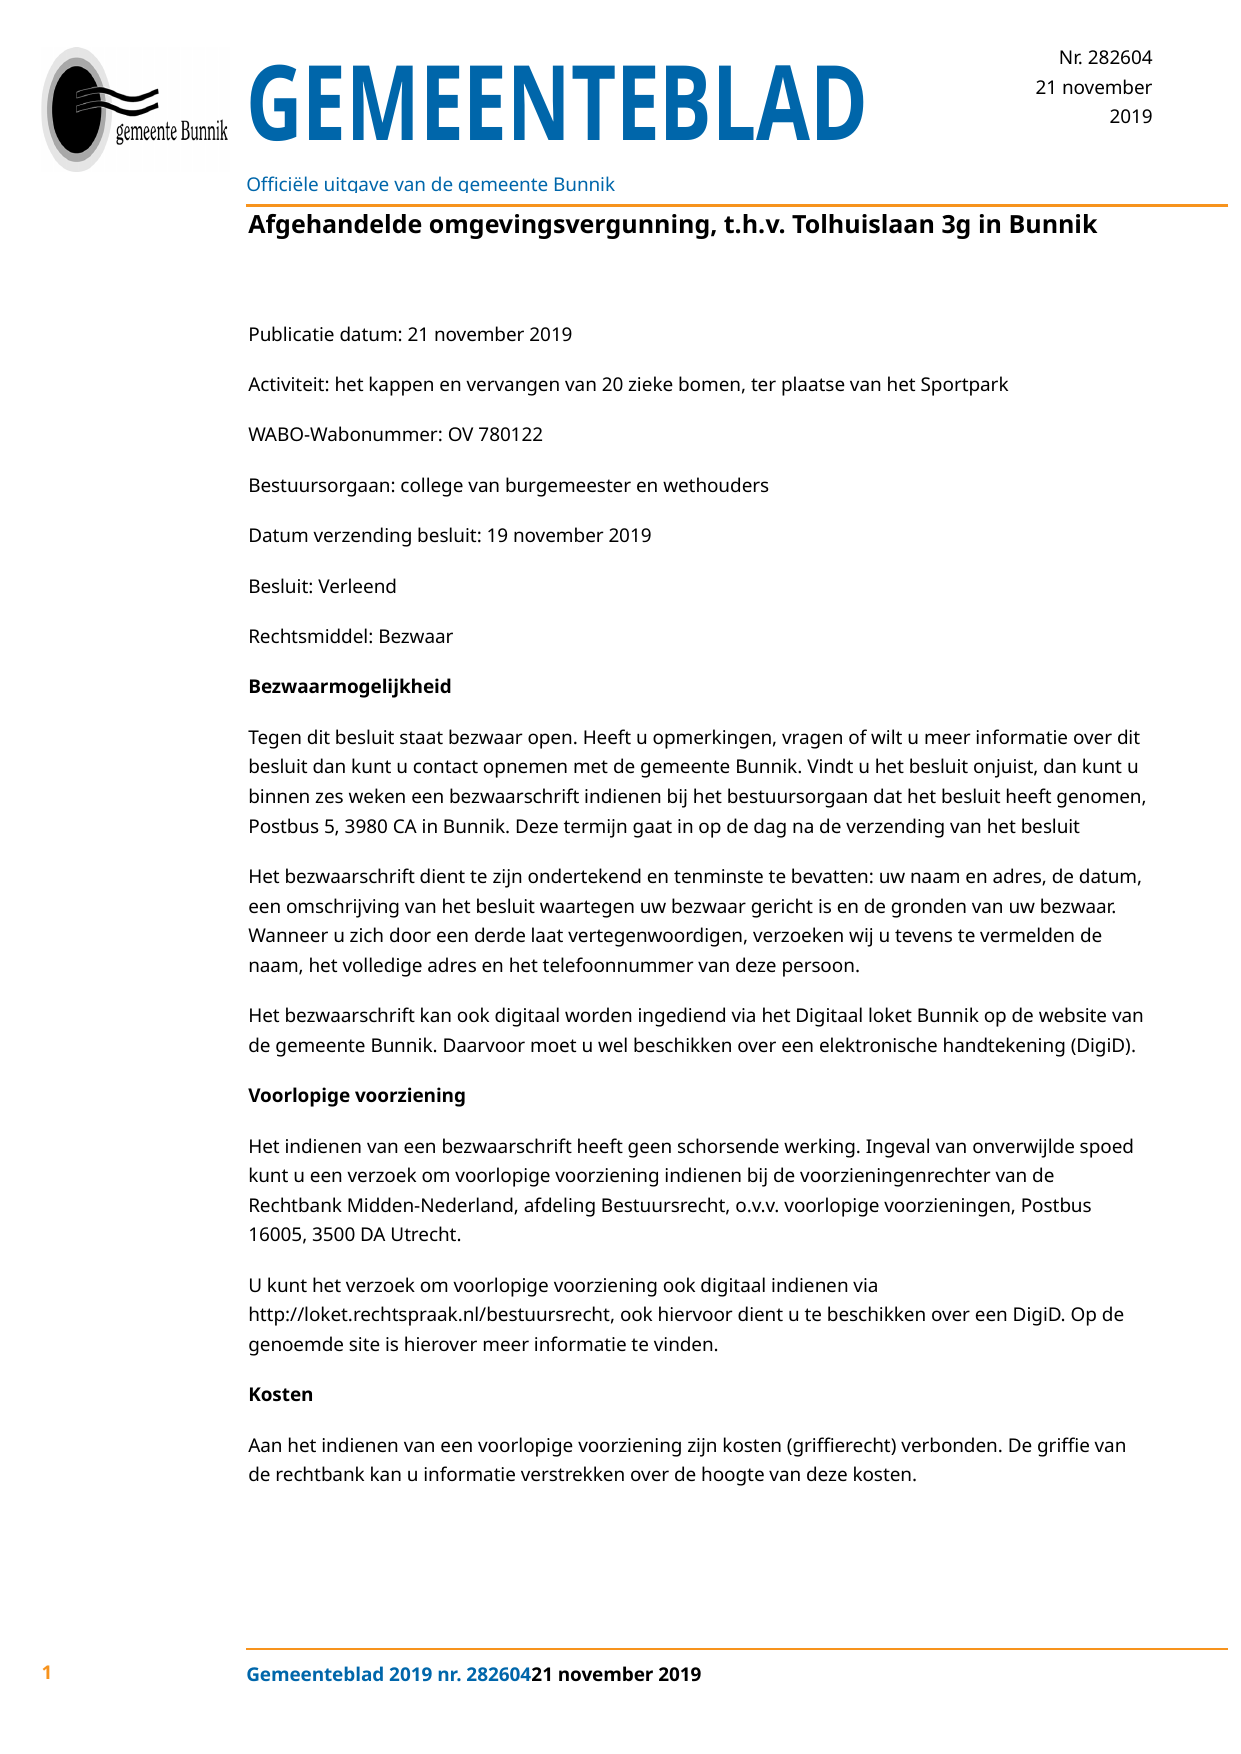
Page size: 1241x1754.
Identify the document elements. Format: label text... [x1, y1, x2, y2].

text Het bezwaarschrift dient te zijn ondertekend en tenminste te bevatten: uw naam en adres, de datum, een omschrijving van het besluit waartegen uw bezwaar gericht is en de gronden van uw bezwaar. Wanneer u zich door een derde laat vertegenwoordigen, verzoeken wij u tevens te vermelden de naam, het volledige adres en het telefoonnummer van deze persoon. [248, 863, 1152, 978]
text Bezwaarmogelijkheid [248, 674, 1152, 699]
text Publicatie datum: 21 november 2019 [248, 321, 1152, 346]
text WABO-Wabonummer: OV 780122 [248, 422, 1152, 447]
text Bestuursorgaan: college van burgemeester en wethouders [248, 472, 1152, 498]
text Tegen dit besluit staat bezwaar open. Heeft u opmerkingen, vragen of wilt u meer informatie over dit besluit dan kunt u contact opnemen met de gemeente Bunnik. Vindt u het besluit onjuist, dan kunt u binnen zes weken een bezwaarschrift indienen bij het bestuursorgaan dat het besluit heeft genomen, Postbus 5, 3980 CA in Bunnik. Deze termijn gaat in op de dag na de verzending van het besluit [248, 724, 1152, 838]
picture [41, 47, 231, 172]
text Besluit: Verleend [248, 573, 1152, 598]
text Het indienen van een bezwaarschrift heeft geen schorsende werking. Ingeval van onverwijlde spoed kunt u een verzoek om voorlopige voorziening indienen bij de voorzieningenrechter van de Rechtbank Midden-Nederland, afdeling Bestuursrecht, o.v.v. voorlopige voorzieningen, Postbus 16005, 3500 DA Utrecht. [248, 1133, 1152, 1247]
text Rechtsmiddel: Bezwaar [248, 623, 1152, 649]
text Voorlopige voorziening [248, 1082, 1152, 1108]
text Activiteit: het kappen en vervangen van 20 zieke bomen, ter plaatse van het Sportpark [248, 371, 1152, 397]
text Kosten [248, 1382, 1152, 1407]
text Het bezwaarschrift kan ook digitaal worden ingediend via het Digitaal loket Bunnik op de website van de gemeente Bunnik. Daarvoor moet u wel beschikken over een elektronische handtekening (DigiD). [248, 1002, 1152, 1058]
text Afgehandelde omgevingsvergunning, t.h.v. Tolhuislaan 3g in Bunnik [248, 207, 1152, 241]
text Datum verzending besluit: 19 november 2019 [248, 522, 1152, 548]
text U kunt het verzoek om voorlopige voorziening ook digitaal indienen via http://loket.rechtspraak.nl/bestuursrecht, ook hiervoor dient u te beschikken over een DigiD. Op de genoemde site is hierover meer informatie te vinden. [248, 1272, 1152, 1357]
text Aan het indienen van een voorlopige voorziening zijn kosten (griffierecht) verbonden. De griffie van de rechtbank kan u informatie verstrekken over de hoogte van deze kosten. [248, 1432, 1152, 1487]
